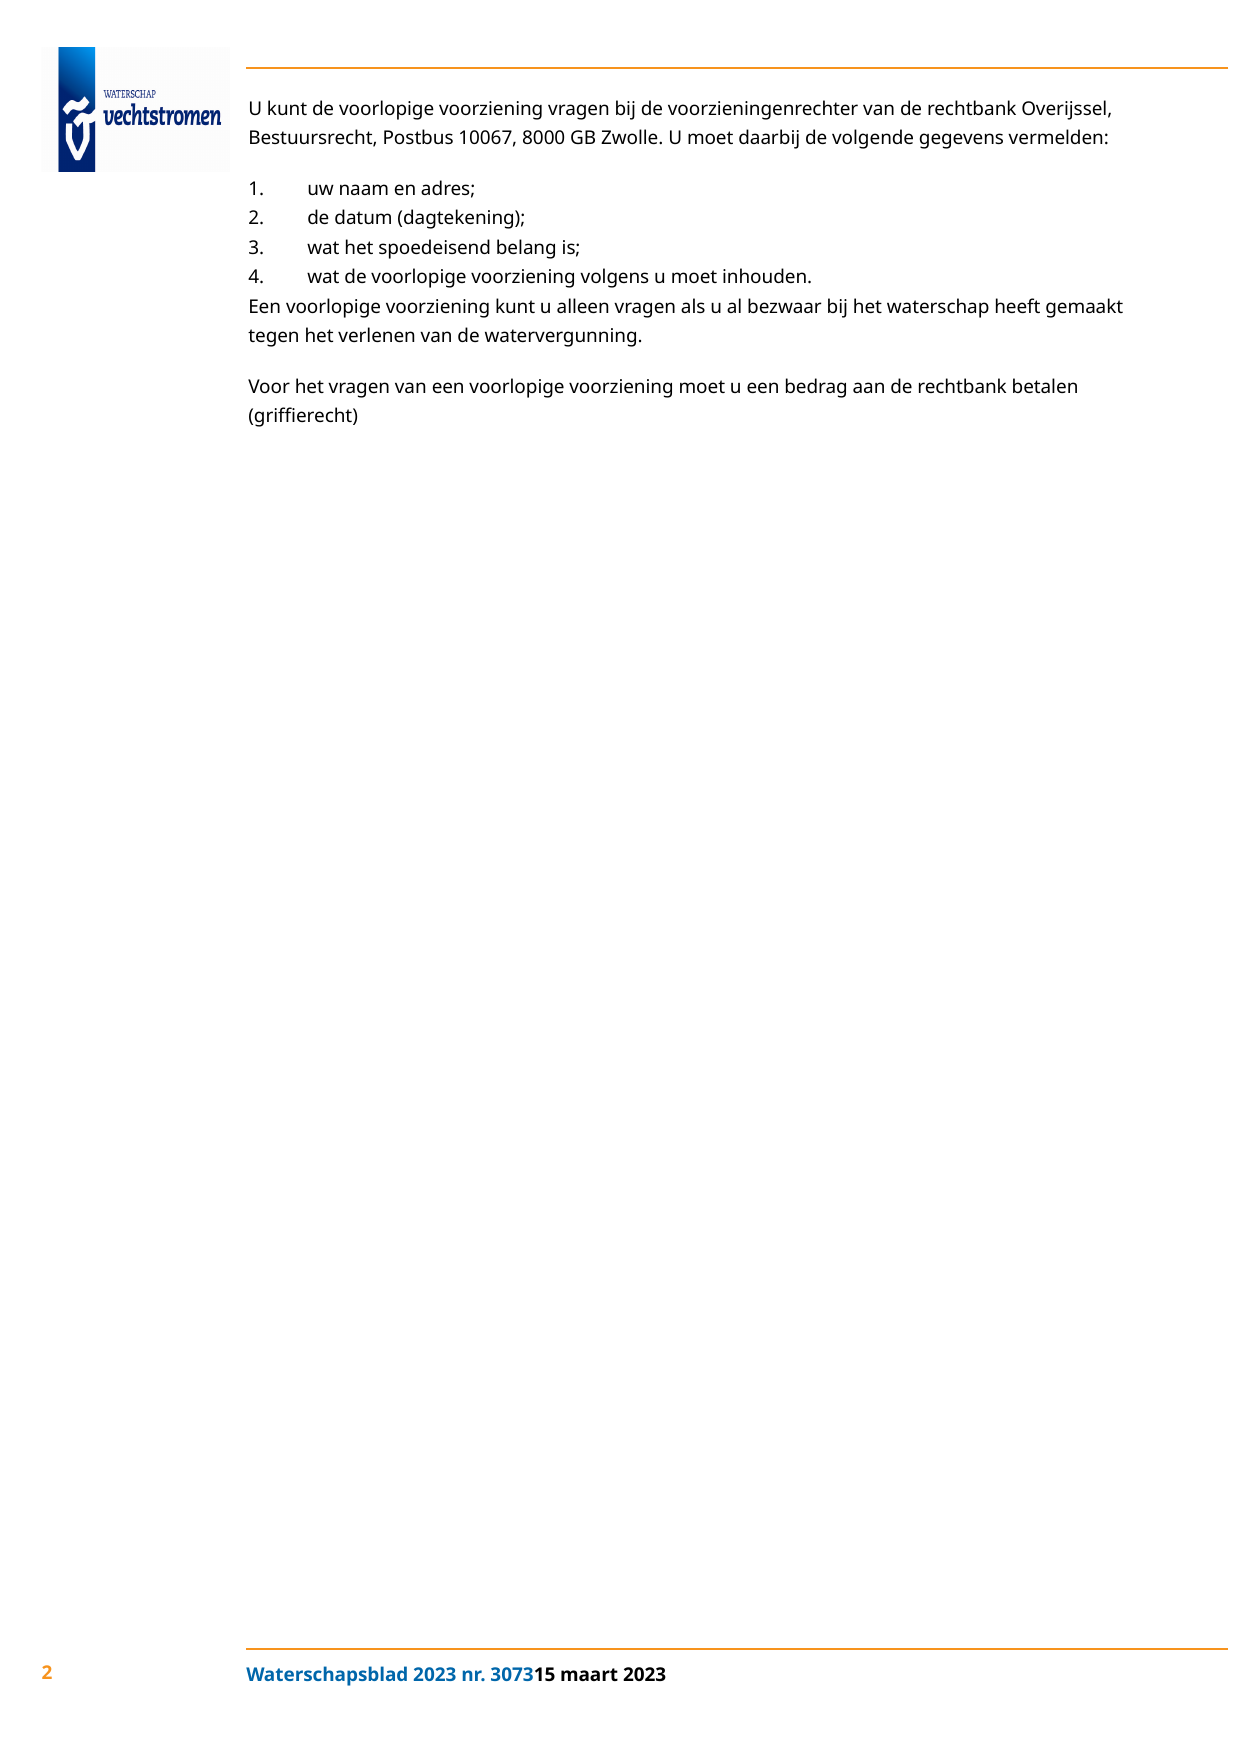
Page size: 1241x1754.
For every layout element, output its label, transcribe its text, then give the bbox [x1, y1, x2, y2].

list wat het spoedeisend belang is; [248, 234, 1152, 260]
picture [41, 47, 231, 172]
list uw naam en adres; [248, 175, 1152, 201]
list wat de voorlopige voorziening volgens u moet inhouden. [248, 263, 1152, 289]
text U kunt de voorlopige voorziening vragen bij de voorzieningenrechter van de rechtbank Overijssel, Bestuursrecht, Postbus 10067, 8000 GB Zwolle. U moet daarbij de volgende gegevens vermelden: [248, 95, 1152, 150]
list de datum (dagtekening); [248, 204, 1152, 230]
text Een voorlopige voorziening kunt u alleen vragen als u al bezwaar bij het waterschap heeft gemaakt tegen het verlenen van de watervergunning. [248, 293, 1152, 348]
text Voor het vragen van een voorlopige voorziening moet u een bedrag aan de rechtbank betalen (griffierecht) [248, 373, 1152, 428]
